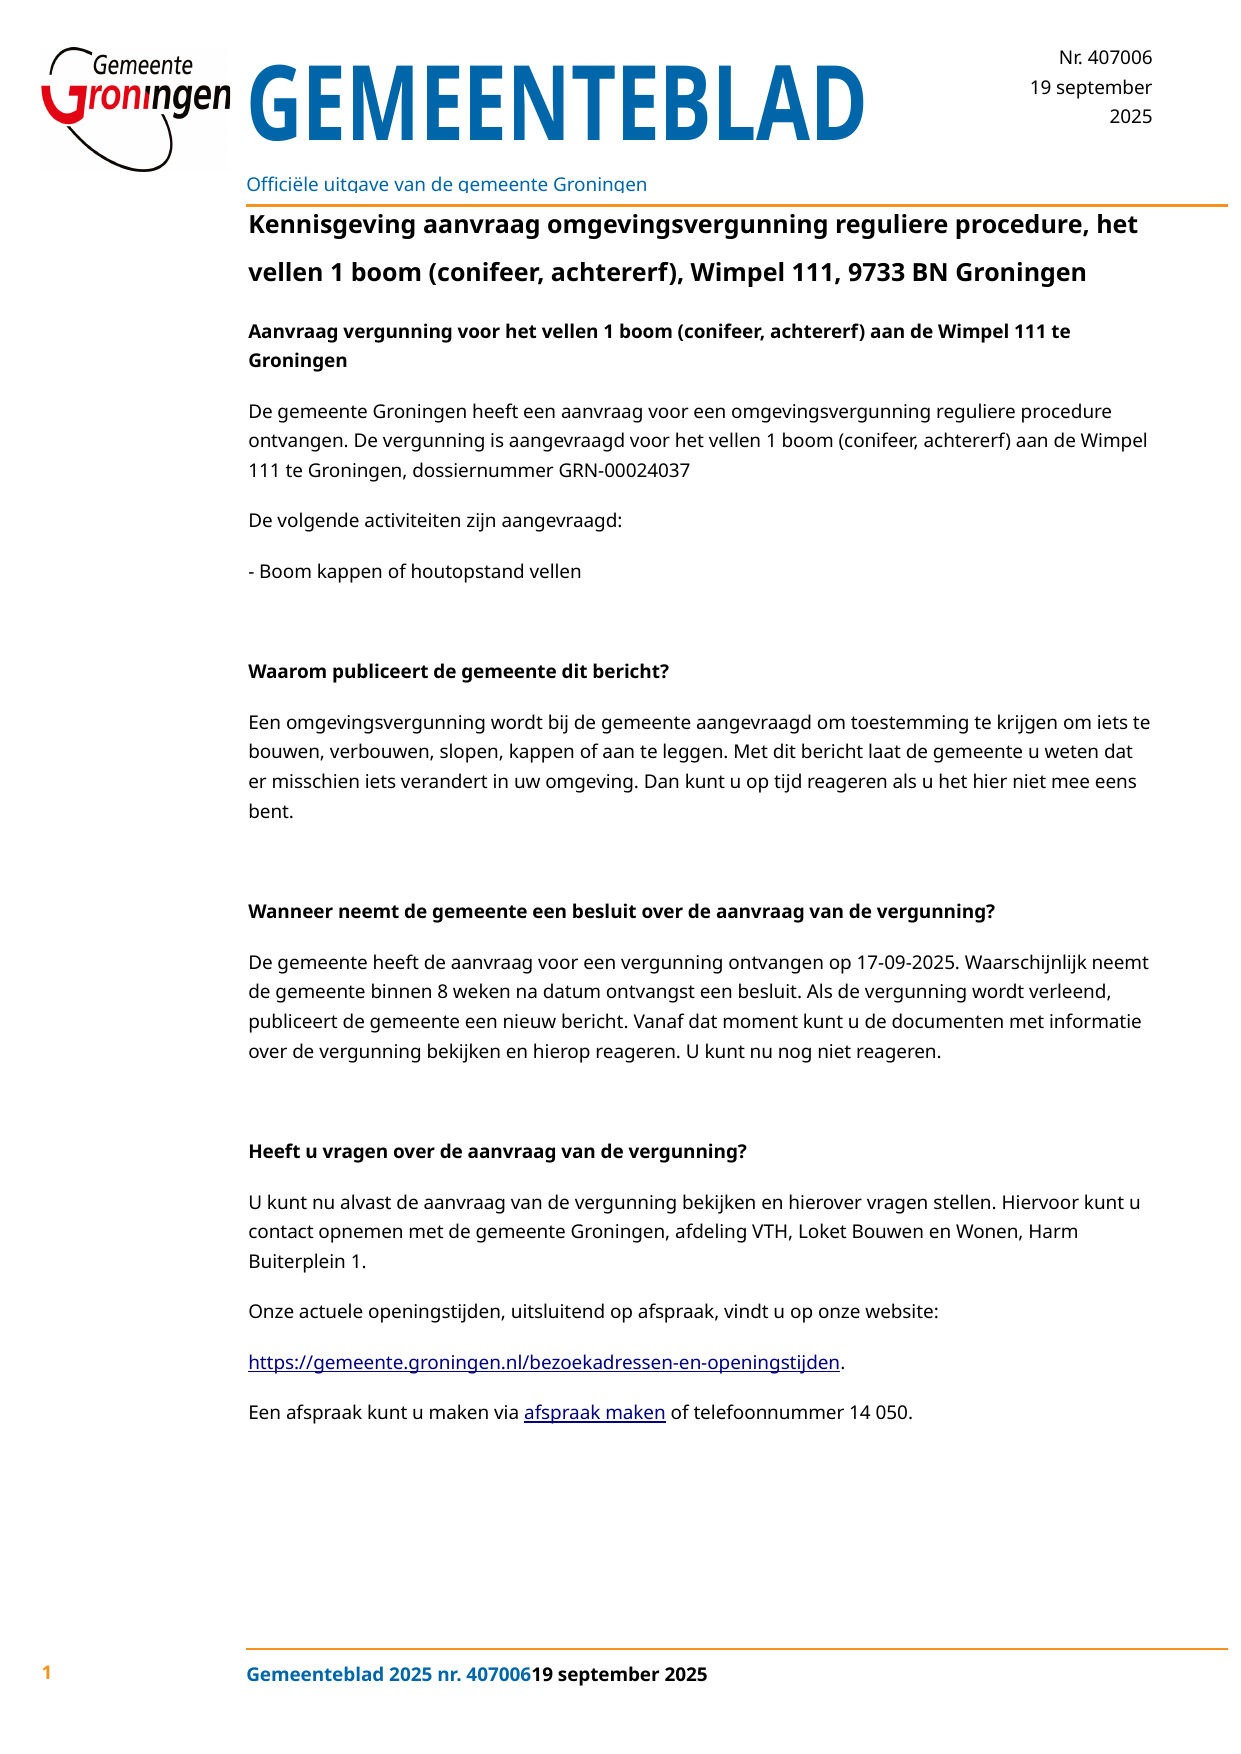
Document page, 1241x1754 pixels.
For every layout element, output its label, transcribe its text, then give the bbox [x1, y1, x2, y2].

text Wanneer neemt de gemeente een besluit over de aanvraag van de vergunning? [248, 899, 1152, 924]
text Kennisgeving aanvraag omgevingsvergunning reguliere procedure, het vellen 1 boom (conifeer, achtererf), Wimpel 111, 9733 BN Groningen [248, 207, 1152, 288]
text Heeft u vragen over de aanvraag van de vergunning? [248, 1139, 1152, 1164]
picture [41, 47, 231, 172]
text Een omgevingsvergunning wordt bij de gemeente aangevraagd om toestemming te krijgen om iets te bouwen, verbouwen, slopen, kappen of aan te leggen. Met dit bericht laat de gemeente u weten dat er misschien iets verandert in uw omgeving. Dan kunt u op tijd reageren als u het hier niet mee eens bent. [248, 709, 1152, 824]
text De volgende activiteiten zijn aangevraagd: [248, 507, 1152, 533]
text De gemeente Groningen heeft een aanvraag voor een omgevingsvergunning reguliere procedure ontvangen. De vergunning is aangevraagd voor het vellen 1 boom (conifeer, achtererf) aan de Wimpel 111 te Groningen, dossiernummer GRN-00024037 [248, 398, 1152, 483]
text - Boom kappen of houtopstand vellen [248, 558, 1152, 584]
text https://gemeente.groningen.nl/bezoekadressen-en-openingstijden. [248, 1349, 1152, 1375]
text Waarom publiceert de gemeente dit bericht? [248, 659, 1152, 684]
text Onze actuele openingstijden, uitsluitend op afspraak, vindt u op onze website: [248, 1299, 1152, 1324]
text Aanvraag vergunning voor het vellen 1 boom (conifeer, achtererf) aan de Wimpel 111 te Groningen [248, 318, 1152, 373]
text U kunt nu alvast de aanvraag van de vergunning bekijken en hierover vragen stellen. Hiervoor kunt u contact opnemen met de gemeente Groningen, afdeling VTH, Loket Bouwen en Wonen, Harm Buiterplein 1. [248, 1189, 1152, 1274]
text Een afspraak kunt u maken via afspraak maken of telefoonnummer 14 050. [248, 1399, 1152, 1425]
text De gemeente heeft de aanvraag voor een vergunning ontvangen op 17-09-2025. Waarschijnlijk neemt de gemeente binnen 8 weken na datum ontvangst een besluit. Als de vergunning wordt verleend, publiceert de gemeente een nieuw bericht. Vanaf dat moment kunt u de documenten met informatie over de vergunning bekijken en hierop reageren. U kunt nu nog niet reageren. [248, 949, 1152, 1064]
